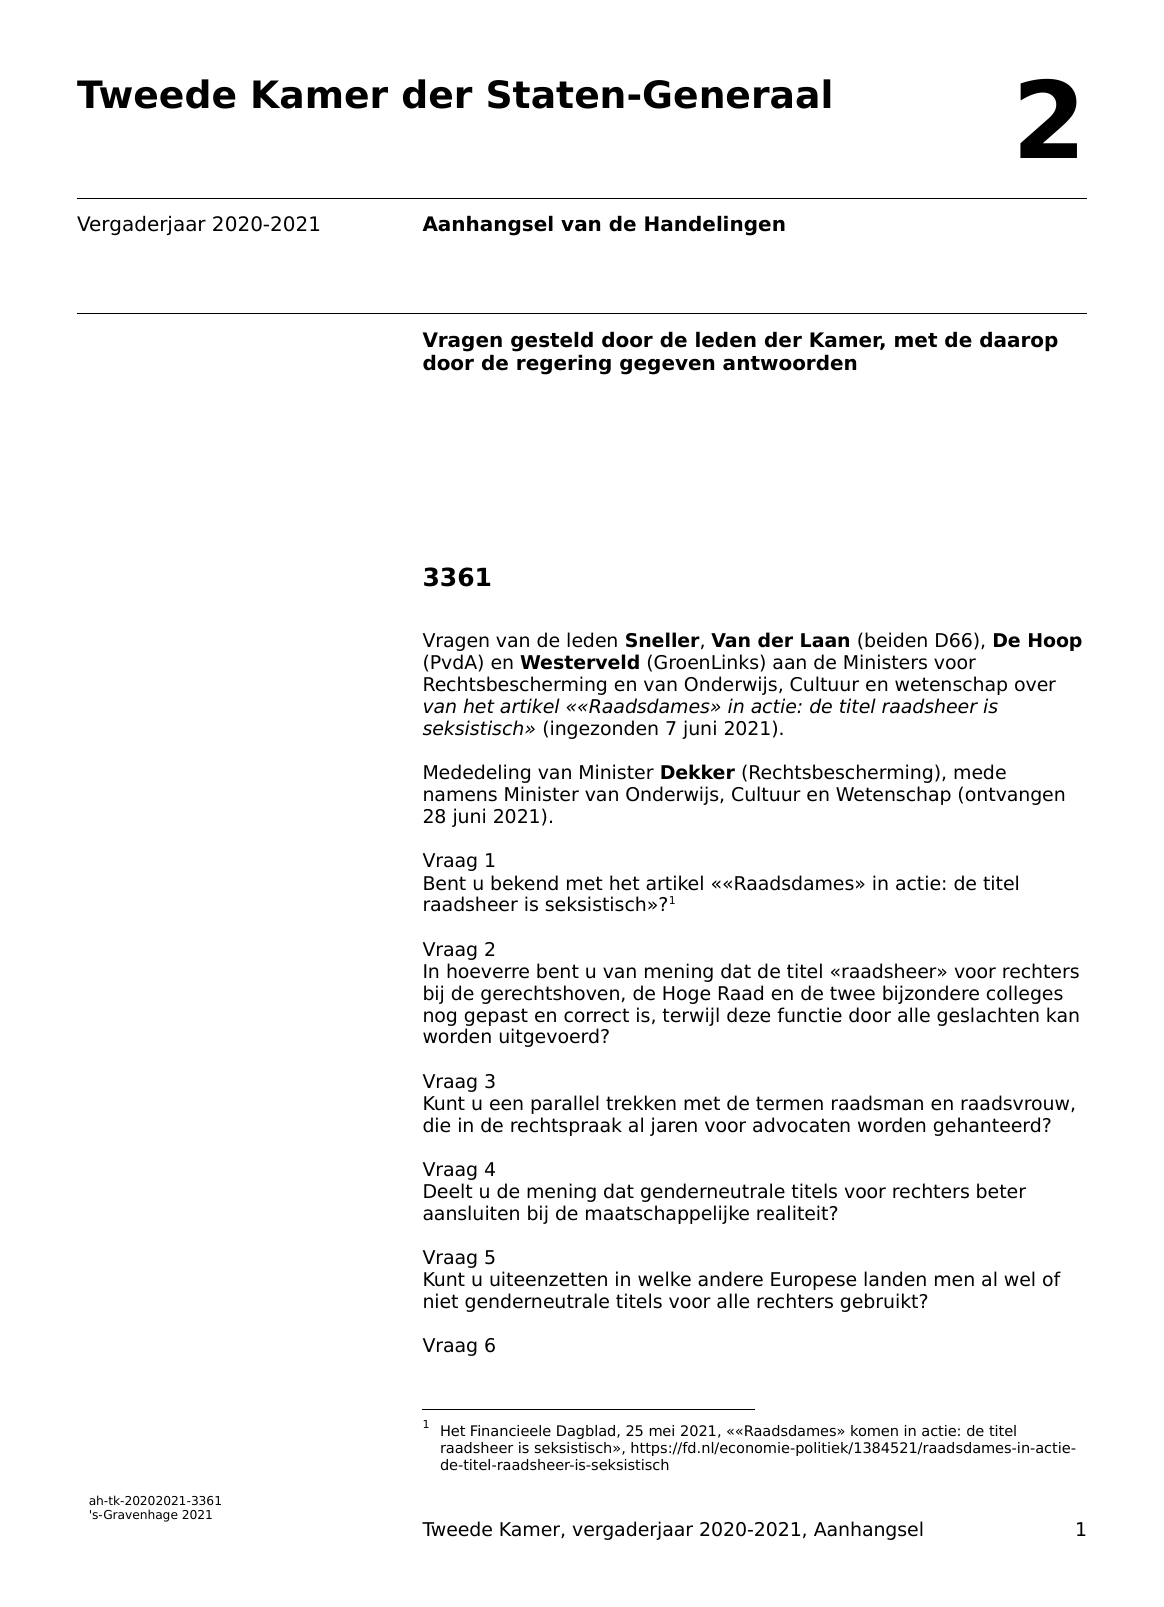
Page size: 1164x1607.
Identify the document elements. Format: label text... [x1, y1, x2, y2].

text Vraag 5 [422, 1247, 1087, 1269]
table_header Tweede Kamer der Staten-Generaal [77, 59, 886, 198]
table_cell [77, 314, 422, 375]
text In hoeverre bent u van mening dat de titel «raadsheer» voor rechters bij de gerechtshoven, de Hoge Raad en de twee bijzondere colleges nog gepast en correct is, terwijl deze functie door alle geslachten kan worden uitgevoerd? [422, 961, 1087, 1048]
text Mededeling van Minister Dekker (Rechtsbescherming), mede namens Minister van Onderwijs, Cultuur en Wetenschap (ontvangen 28 juni 2021). [422, 762, 1087, 828]
text 's-Gravenhage 2021 [88, 1508, 323, 1522]
text Vraag 2 [422, 938, 1087, 961]
table_cell Vergaderjaar 2020-2021 [77, 199, 422, 313]
table_cell Aanhangsel van de Handelingen [422, 199, 1087, 313]
text Het Financieele Dagblad, 25 mei 2021, ««Raadsdames» komen in actie: de titel raadsheer is seksistisch», https://fd.nl/economie-politiek/1384521/raadsdames-in-actie-de-titel-raadsheer-is-seksistisch [422, 1418, 1087, 1474]
text Kunt u uiteenzetten in welke andere Europese landen men al wel of niet genderneutrale titels voor alle rechters gebruikt? [422, 1269, 1087, 1313]
text Vraag 6 [422, 1335, 1087, 1357]
text Vragen van de leden Sneller, Van der Laan (beiden D66), De Hoop (PvdA) en Westerveld (GroenLinks) aan de Ministers voor Rechtsbescherming en van Onderwijs, Cultuur en wetenschap over van het artikel ««Raadsdames» in actie: de titel raadsheer is seksistisch» (ingezonden 7 juni 2021). [422, 630, 1087, 740]
text 3361 [422, 563, 1087, 592]
text Vraag 3 [422, 1071, 1087, 1093]
text Deelt u de mening dat genderneutrale titels voor rechters beter aansluiten bij de maatschappelijke realiteit? [422, 1181, 1087, 1225]
text Vraag 4 [422, 1159, 1087, 1181]
text ah-tk-20202021-3361 [88, 1494, 323, 1508]
table_header 2 [886, 59, 1087, 198]
text Kunt u een parallel trekken met de termen raadsman en raadsvrouw, die in de rechtspraak al jaren voor advocaten worden gehanteerd? [422, 1093, 1087, 1137]
text Bent u bekend met het artikel ««Raadsdames» in actie: de titel raadsheer is seksistisch»? [422, 872, 1087, 916]
table_cell Vragen gesteld door de leden der Kamer, met de daarop door de regering gegeven antwoorden [422, 314, 1087, 375]
text Vraag 1 [422, 850, 1087, 872]
